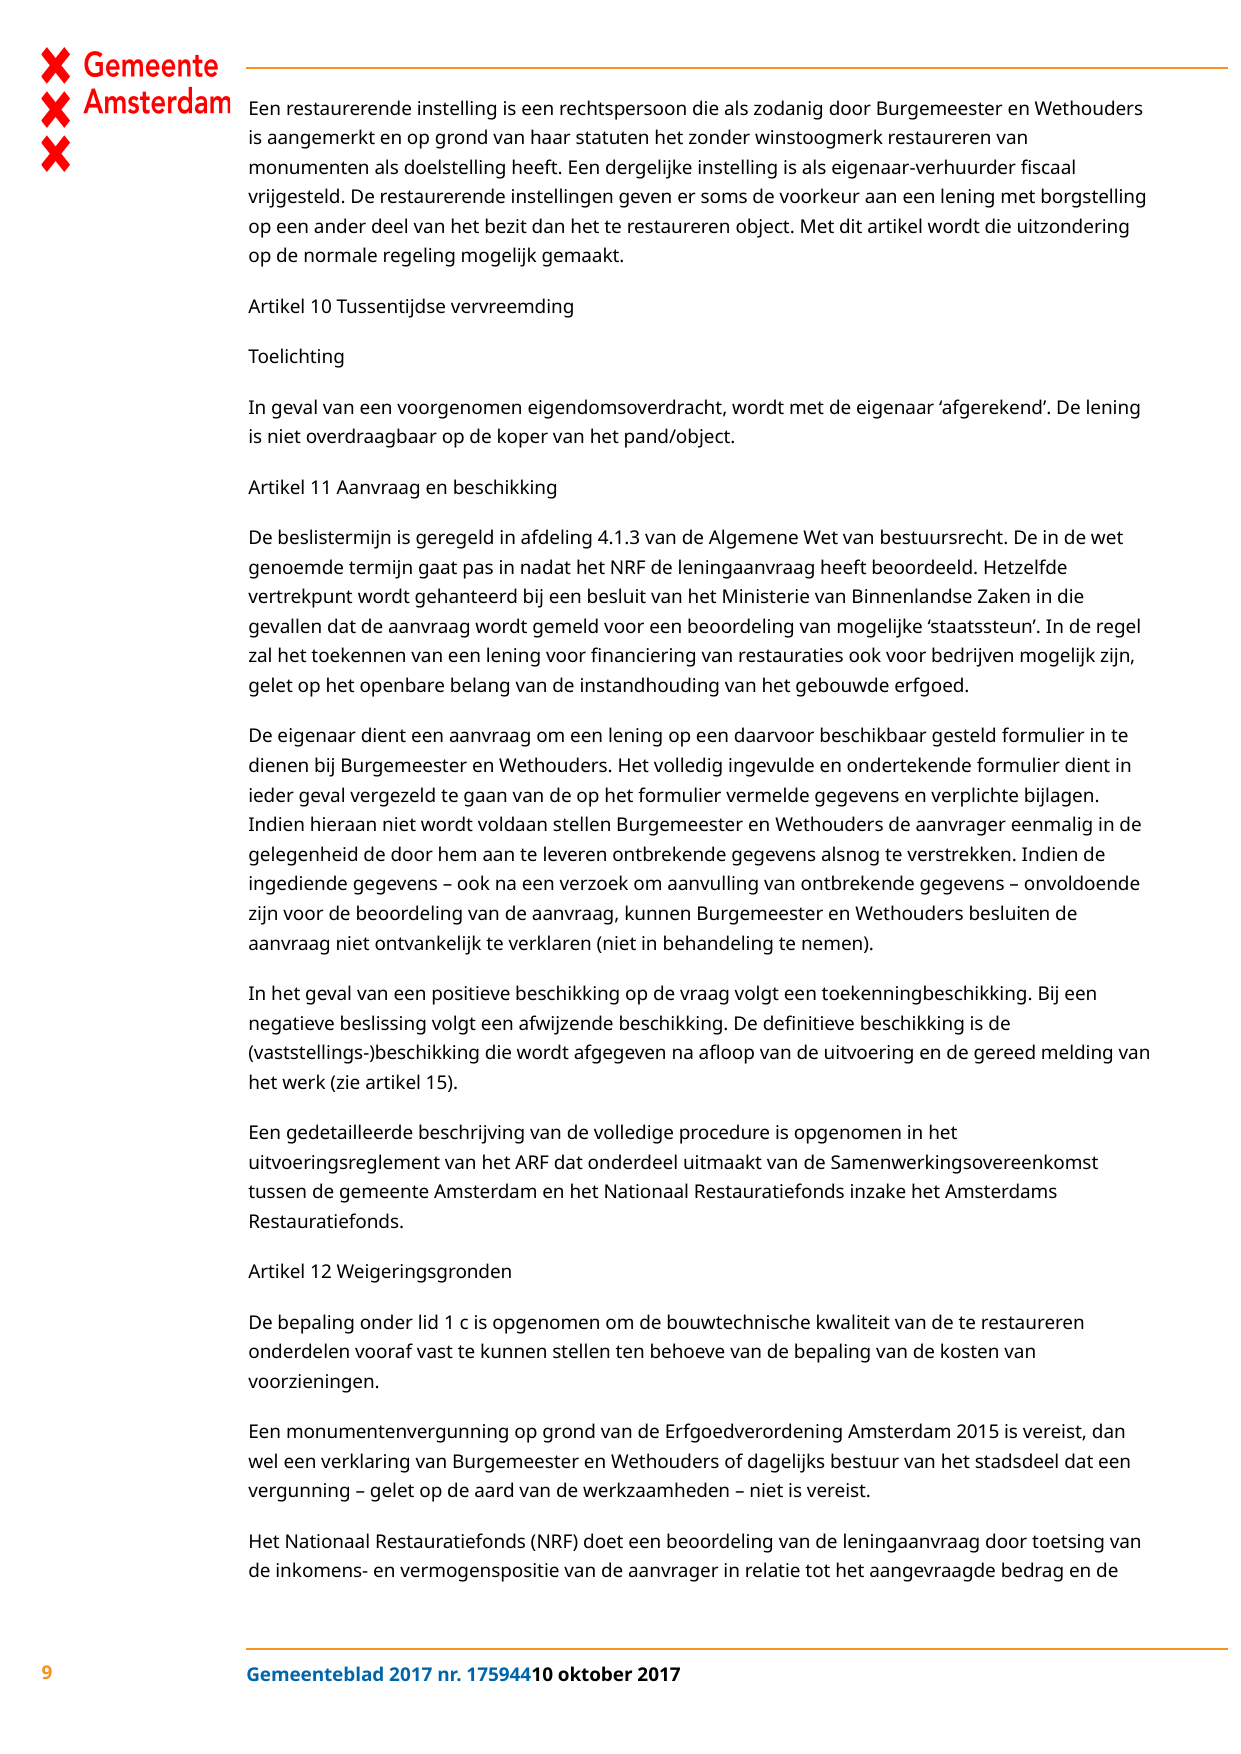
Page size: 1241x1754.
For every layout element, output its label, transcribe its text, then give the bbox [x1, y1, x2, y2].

text Een gedetailleerde beschrijving van de volledige procedure is opgenomen in het uitvoeringsreglement van het ARF dat onderdeel uitmaakt van de Samenwerkingsovereenkomst tussen de gemeente Amsterdam en het Nationaal Restauratiefonds inzake het Amsterdams Restauratiefonds. [248, 1119, 1152, 1234]
text De eigenaar dient een aanvraag om een lening op een daarvoor beschikbaar gesteld formulier in te dienen bij Burgemeester en Wethouders. Het volledig ingevulde en ondertekende formulier dient in ieder geval vergezeld te gaan van de op het formulier vermelde gegevens en verplichte bijlagen. Indien hieraan niet wordt voldaan stellen Burgemeester en Wethouders de aanvrager eenmalig in de gelegenheid de door hem aan te leveren ontbrekende gegevens alsnog te verstrekken. Indien de ingediende gegevens – ook na een verzoek om aanvulling van ontbrekende gegevens – onvoldoende zijn voor de beoordeling van de aanvraag, kunnen Burgemeester en Wethouders besluiten de aanvraag niet ontvankelijk te verklaren (niet in behandeling te nemen). [248, 723, 1152, 956]
text Een restaurerende instelling is een rechtspersoon die als zodanig door Burgemeester en Wethouders is aangemerkt en op grond van haar statuten het zonder winstoogmerk restaureren van monumenten als doelstelling heeft. Een dergelijke instelling is als eigenaar-verhuurder fiscaal vrijgesteld. De restaurerende instellingen geven er soms de voorkeur aan een lening met borgstelling op een ander deel van het bezit dan het te restaureren object. Met dit artikel wordt die uitzondering op de normale regeling mogelijk gemaakt. [248, 95, 1152, 268]
text In het geval van een positieve beschikking op de vraag volgt een toekenningbeschikking. Bij een negatieve beslissing volgt een afwijzende beschikking. De definitieve beschikking is de (vaststellings-)beschikking die wordt afgegeven na afloop van de uitvoering en de gereed melding van het werk (zie artikel 15). [248, 980, 1152, 1095]
text In geval van een voorgenomen eigendomsoverdracht, wordt met de eigenaar ‘afgerekend’. De lening is niet overdraagbaar op de koper van het pand/object. [248, 394, 1152, 449]
picture [41, 47, 231, 172]
text Het Nationaal Restauratiefonds (NRF) doet een beoordeling van de leningaanvraag door toetsing van de inkomens- en vermogenspositie van de aanvrager in relatie tot het aangevraagde bedrag en de [248, 1528, 1152, 1583]
text Artikel 12 Weigeringsgronden [248, 1258, 1152, 1284]
text Artikel 11 Aanvraag en beschikking [248, 474, 1152, 500]
text De beslistermijn is geregeld in afdeling 4.1.3 van de Algemene Wet van bestuursrecht. De in de wet genoemde termijn gaat pas in nadat het NRF de leningaanvraag heeft beoordeeld. Hetzelfde vertrekpunt wordt gehanteerd bij een besluit van het Ministerie van Binnenlandse Zaken in die gevallen dat de aanvraag wordt gemeld voor een beoordeling van mogelijke ‘staatssteun’. In de regel zal het toekennen van een lening voor financiering van restauraties ook voor bedrijven mogelijk zijn, gelet op het openbare belang van de instandhouding van het gebouwde erfgoed. [248, 524, 1152, 698]
text Toelichting [248, 343, 1152, 369]
text De bepaling onder lid 1 c is opgenomen om de bouwtechnische kwaliteit van de te restaureren onderdelen vooraf vast te kunnen stellen ten behoeve van de bepaling van de kosten van voorzieningen. [248, 1309, 1152, 1394]
text Artikel 10 Tussentijdse vervreemding [248, 293, 1152, 319]
text Een monumentenvergunning op grond van de Erfgoedverordening Amsterdam 2015 is vereist, dan wel een verklaring van Burgemeester en Wethouders of dagelijks bestuur van het stadsdeel dat een vergunning – gelet op de aard van de werkzaamheden – niet is vereist. [248, 1418, 1152, 1503]
